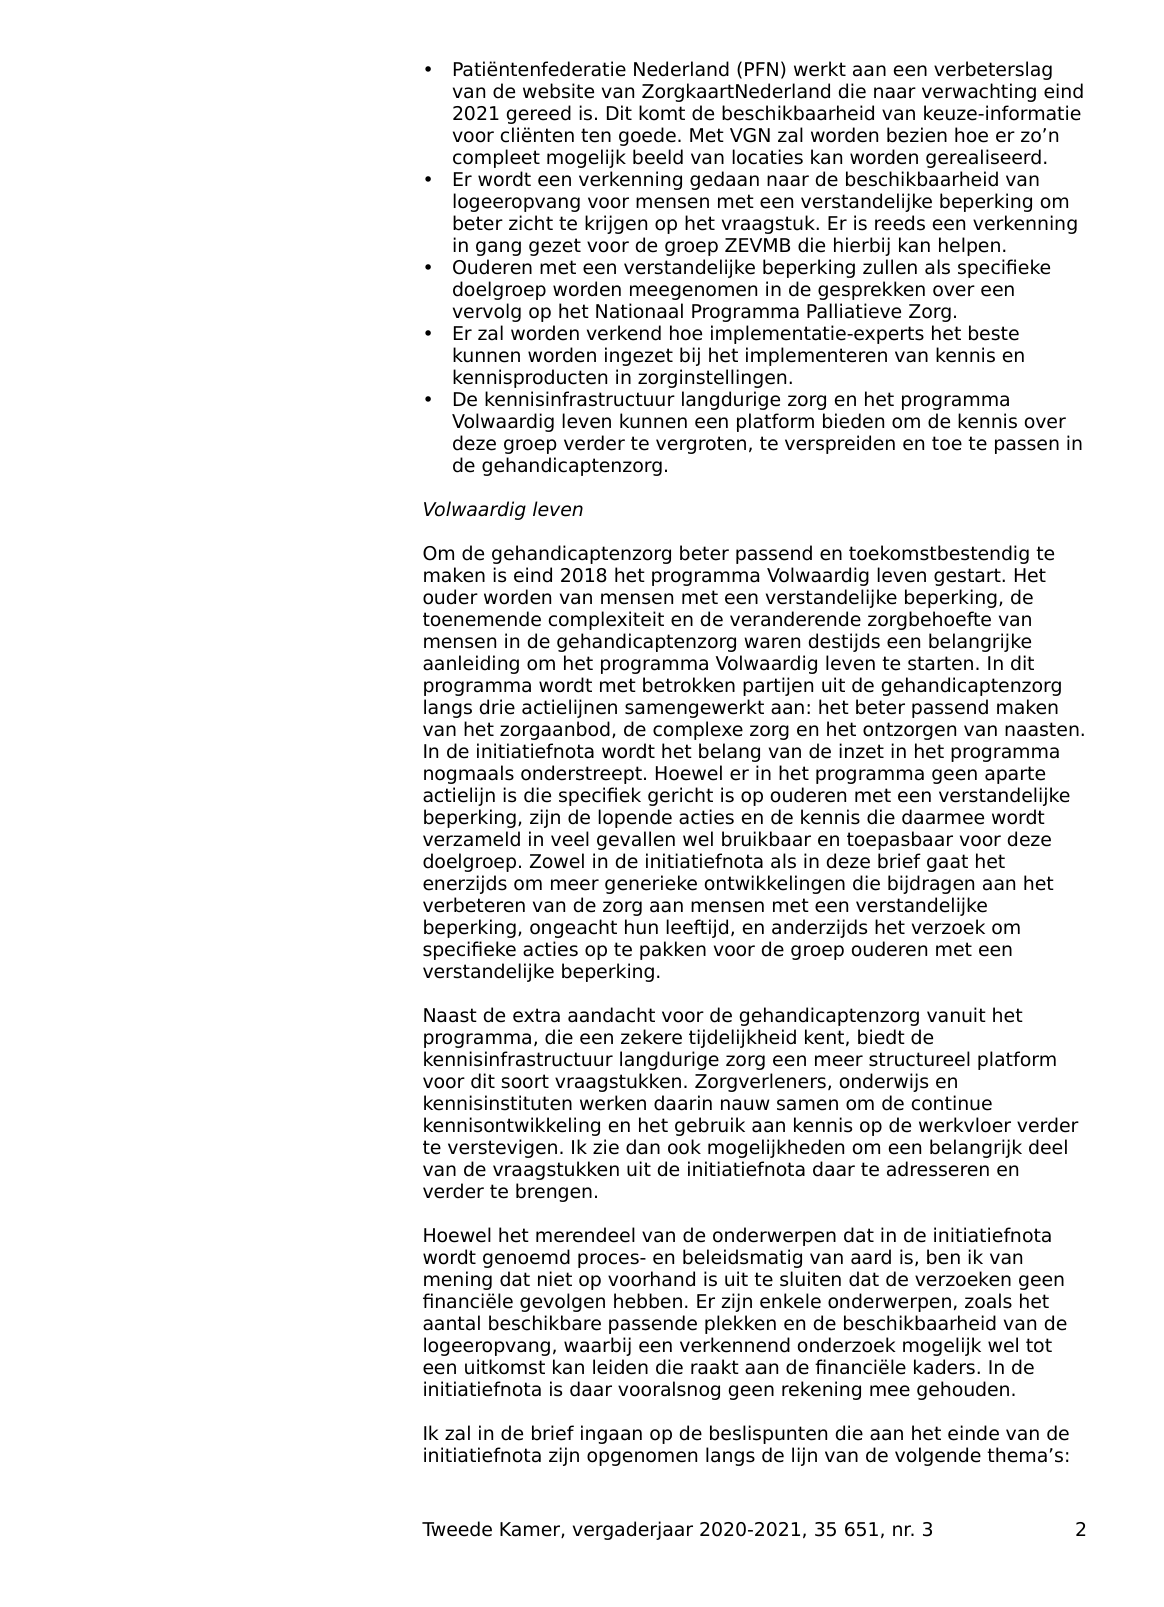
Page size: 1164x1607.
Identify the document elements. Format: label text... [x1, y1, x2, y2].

text Naast de extra aandacht voor de gehandicaptenzorg vanuit het programma, die een zekere tijdelijkheid kent, biedt de kennisinfrastructuur langdurige zorg een meer structureel platform voor dit soort vraagstukken. Zorgverleners, onderwijs en kennisinstituten werken daarin nauw samen om de continue kennisontwikkeling en het gebruik aan kennis op de werkvloer verder te verstevigen. Ik zie dan ook mogelijkheden om een belangrijk deel van de vraagstukken uit de initiatiefnota daar te adresseren en verder te brengen. [422, 1005, 1087, 1203]
subtitle Volwaardig leven [422, 499, 1087, 521]
text • Patiëntenfederatie Nederland (PFN) werkt aan een verbeterslag van de website van ZorgkaartNederland die naar verwachting eind 2021 gereed is. Dit komt de beschikbaarheid van keuze-informatie voor cliënten ten goede. Met VGN zal worden bezien hoe er zo’n compleet mogelijk beeld van locaties kan worden gerealiseerd. [422, 59, 1087, 169]
text • Er zal worden verkend hoe implementatie-experts het beste kunnen worden ingezet bij het implementeren van kennis en kennisproducten in zorginstellingen. [422, 323, 1087, 389]
text Ik zal in de brief ingaan op de beslispunten die aan het einde van de initiatiefnota zijn opgenomen langs de lijn van de volgende thema’s: [422, 1423, 1087, 1467]
text Hoewel het merendeel van de onderwerpen dat in de initiatiefnota wordt genoemd proces- en beleidsmatig van aard is, ben ik van mening dat niet op voorhand is uit te sluiten dat de verzoeken geen financiële gevolgen hebben. Er zijn enkele onderwerpen, zoals het aantal beschikbare passende plekken en de beschikbaarheid van de logeeropvang, waarbij een verkennend onderzoek mogelijk wel tot een uitkomst kan leiden die raakt aan de financiële kaders. In de initiatiefnota is daar vooralsnog geen rekening mee gehouden. [422, 1225, 1087, 1401]
text Om de gehandicaptenzorg beter passend en toekomstbestendig te maken is eind 2018 het programma Volwaardig leven gestart. Het ouder worden van mensen met een verstandelijke beperking, de toenemende complexiteit en de veranderende zorgbehoefte van mensen in de gehandicaptenzorg waren destijds een belangrijke aanleiding om het programma Volwaardig leven te starten. In dit programma wordt met betrokken partijen uit de gehandicaptenzorg langs drie actielijnen samengewerkt aan: het beter passend maken van het zorgaanbod, de complexe zorg en het ontzorgen van naasten. In de initiatiefnota wordt het belang van de inzet in het programma nogmaals onderstreept. Hoewel er in het programma geen aparte actielijn is die specifiek gericht is op ouderen met een verstandelijke beperking, zijn de lopende acties en de kennis die daarmee wordt verzameld in veel gevallen wel bruikbaar en toepasbaar voor deze doelgroep. Zowel in de initiatiefnota als in deze brief gaat het enerzijds om meer generieke ontwikkelingen die bijdragen aan het verbeteren van de zorg aan mensen met een verstandelijke beperking, ongeacht hun leeftijd, en anderzijds het verzoek om specifieke acties op te pakken voor de groep ouderen met een verstandelijke beperking. [422, 543, 1087, 983]
text • Er wordt een verkenning gedaan naar de beschikbaarheid van logeeropvang voor mensen met een verstandelijke beperking om beter zicht te krijgen op het vraagstuk. Er is reeds een verkenning in gang gezet voor de groep ZEVMB die hierbij kan helpen. [422, 169, 1087, 257]
text • Ouderen met een verstandelijke beperking zullen als specifieke doelgroep worden meegenomen in de gesprekken over een vervolg op het Nationaal Programma Palliatieve Zorg. [422, 257, 1087, 323]
text • De kennisinfrastructuur langdurige zorg en het programma Volwaardig leven kunnen een platform bieden om de kennis over deze groep verder te vergroten, te verspreiden en toe te passen in de gehandicaptenzorg. [422, 389, 1087, 477]
